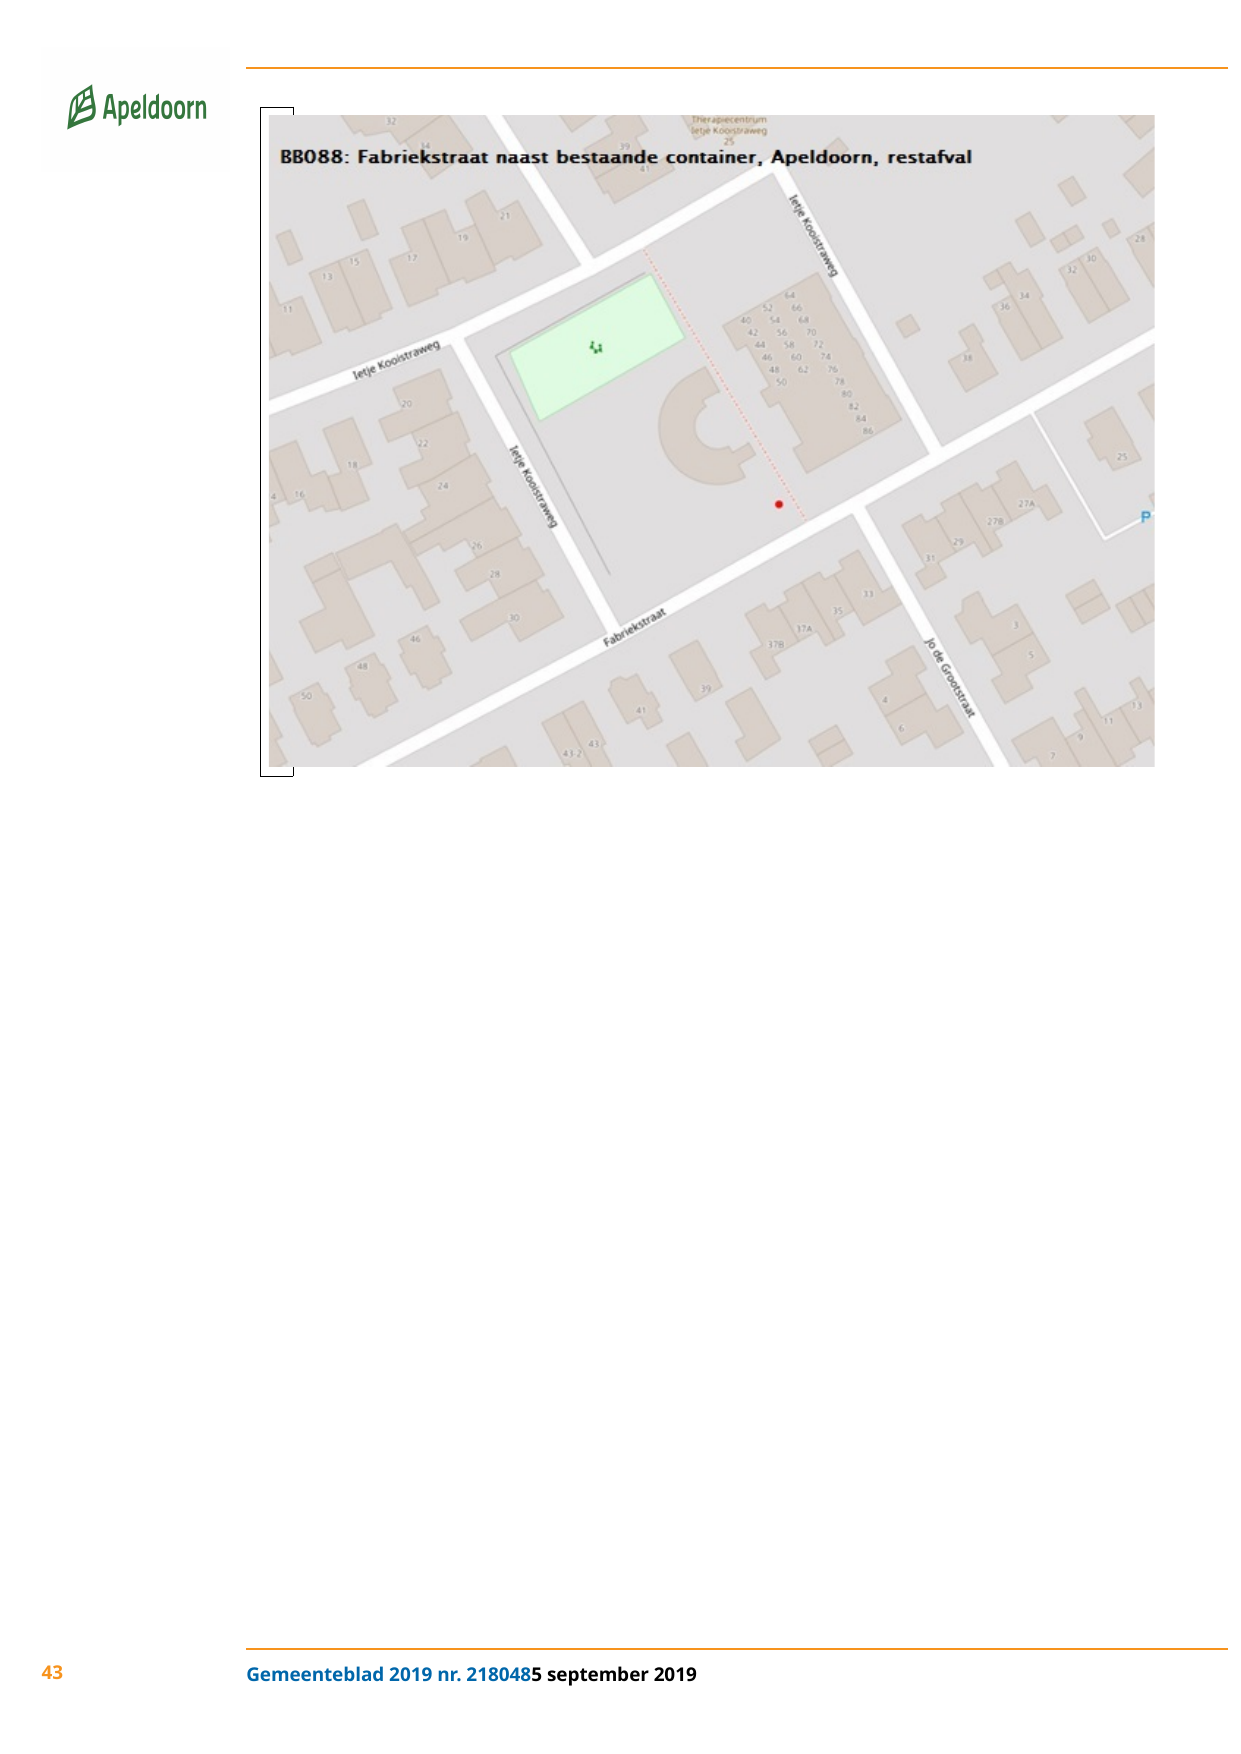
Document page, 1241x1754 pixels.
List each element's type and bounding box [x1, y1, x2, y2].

picture [268, 115, 1155, 767]
picture [41, 47, 231, 172]
